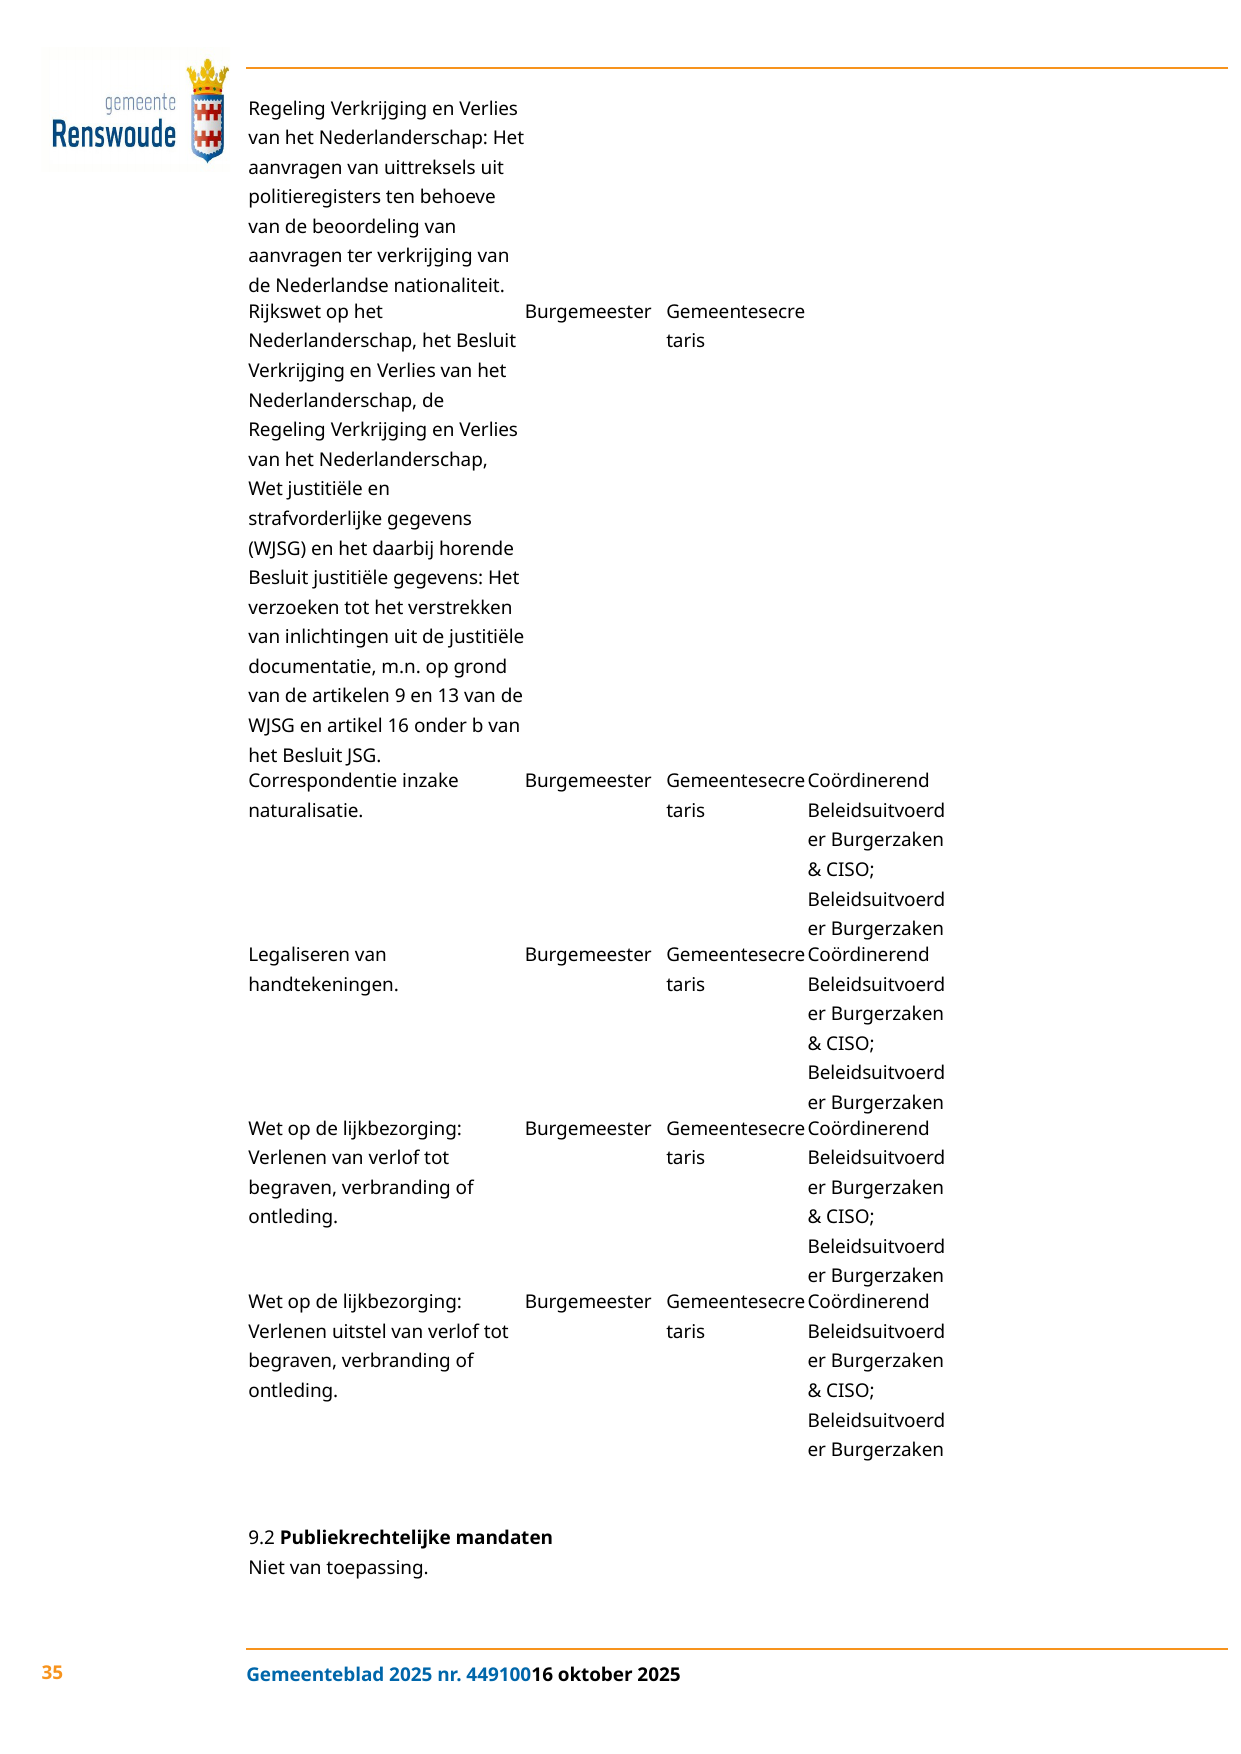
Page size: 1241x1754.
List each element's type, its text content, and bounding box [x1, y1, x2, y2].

table_cell [949, 1289, 1152, 1462]
table_cell Burgemeester [525, 1289, 666, 1462]
text Niet van toepassing. [248, 1554, 1152, 1580]
table_cell [949, 941, 1152, 1115]
table_cell Rijkswet op het Nederlanderschap, het Besluit Verkrijging en Verlies van het Nederlanderschap, de Regeling Verkrijging en Verlies van het Nederlanderschap, Wet justitiële en strafvorderlijke gegevens (WJSG) en het daarbij horende Besluit justitiële gegevens: Het verzoeken tot het verstrekken van inlichtingen uit de justitiële documentatie, m.n. op grond van de artikelen 9 en 13 van de WJSG en artikel 16 onder b van het Besluit JSG. [248, 298, 524, 767]
table_cell Gemeentesecretaris [666, 298, 807, 767]
table_cell Correspondentie inzake naturalisatie. [248, 768, 524, 941]
table_cell Gemeentesecretaris [666, 768, 807, 941]
table_cell Coördinerend Beleidsuitvoerder Burgerzaken & CISO; Beleidsuitvoerder Burgerzaken [807, 768, 949, 941]
table_cell Burgemeester [525, 298, 666, 767]
table_cell Coördinerend Beleidsuitvoerder Burgerzaken & CISO; Beleidsuitvoerder Burgerzaken [807, 941, 949, 1115]
table_cell [807, 95, 949, 298]
table_cell Wet op de lijkbezorging: Verlenen van verlof tot begraven, verbranding of ontleding. [248, 1115, 524, 1288]
table_cell Gemeentesecretaris [666, 1115, 807, 1288]
table_cell [525, 95, 666, 298]
table_cell Coördinerend Beleidsuitvoerder Burgerzaken & CISO; Beleidsuitvoerder Burgerzaken [807, 1289, 949, 1462]
picture [41, 47, 231, 172]
table_cell Wet op de lijkbezorging: Verlenen uitstel van verlof tot begraven, verbranding of ontleding. [248, 1289, 524, 1462]
table_cell [949, 768, 1152, 941]
table_cell Regeling Verkrijging en Verlies van het Nederlanderschap: Het aanvragen van uittreksels uit politieregisters ten behoeve van de beoordeling van aanvragen ter verkrijging van de Nederlandse nationaliteit. [248, 95, 524, 298]
table_cell Gemeentesecretaris [666, 1289, 807, 1462]
table_cell Legaliseren van handtekeningen. [248, 941, 524, 1115]
text 9.2 Publiekrechtelijke mandaten [248, 1524, 1152, 1550]
table_cell Coördinerend Beleidsuitvoerder Burgerzaken & CISO; Beleidsuitvoerder Burgerzaken [807, 1115, 949, 1288]
table_cell Burgemeester [525, 1115, 666, 1288]
table_cell [949, 298, 1152, 767]
table_cell Burgemeester [525, 941, 666, 1115]
table_cell [949, 1115, 1152, 1288]
table_cell [807, 298, 949, 767]
table_cell [666, 95, 807, 298]
table_cell Gemeentesecretaris [666, 941, 807, 1115]
table_cell [949, 95, 1152, 298]
table_cell Burgemeester [525, 768, 666, 941]
